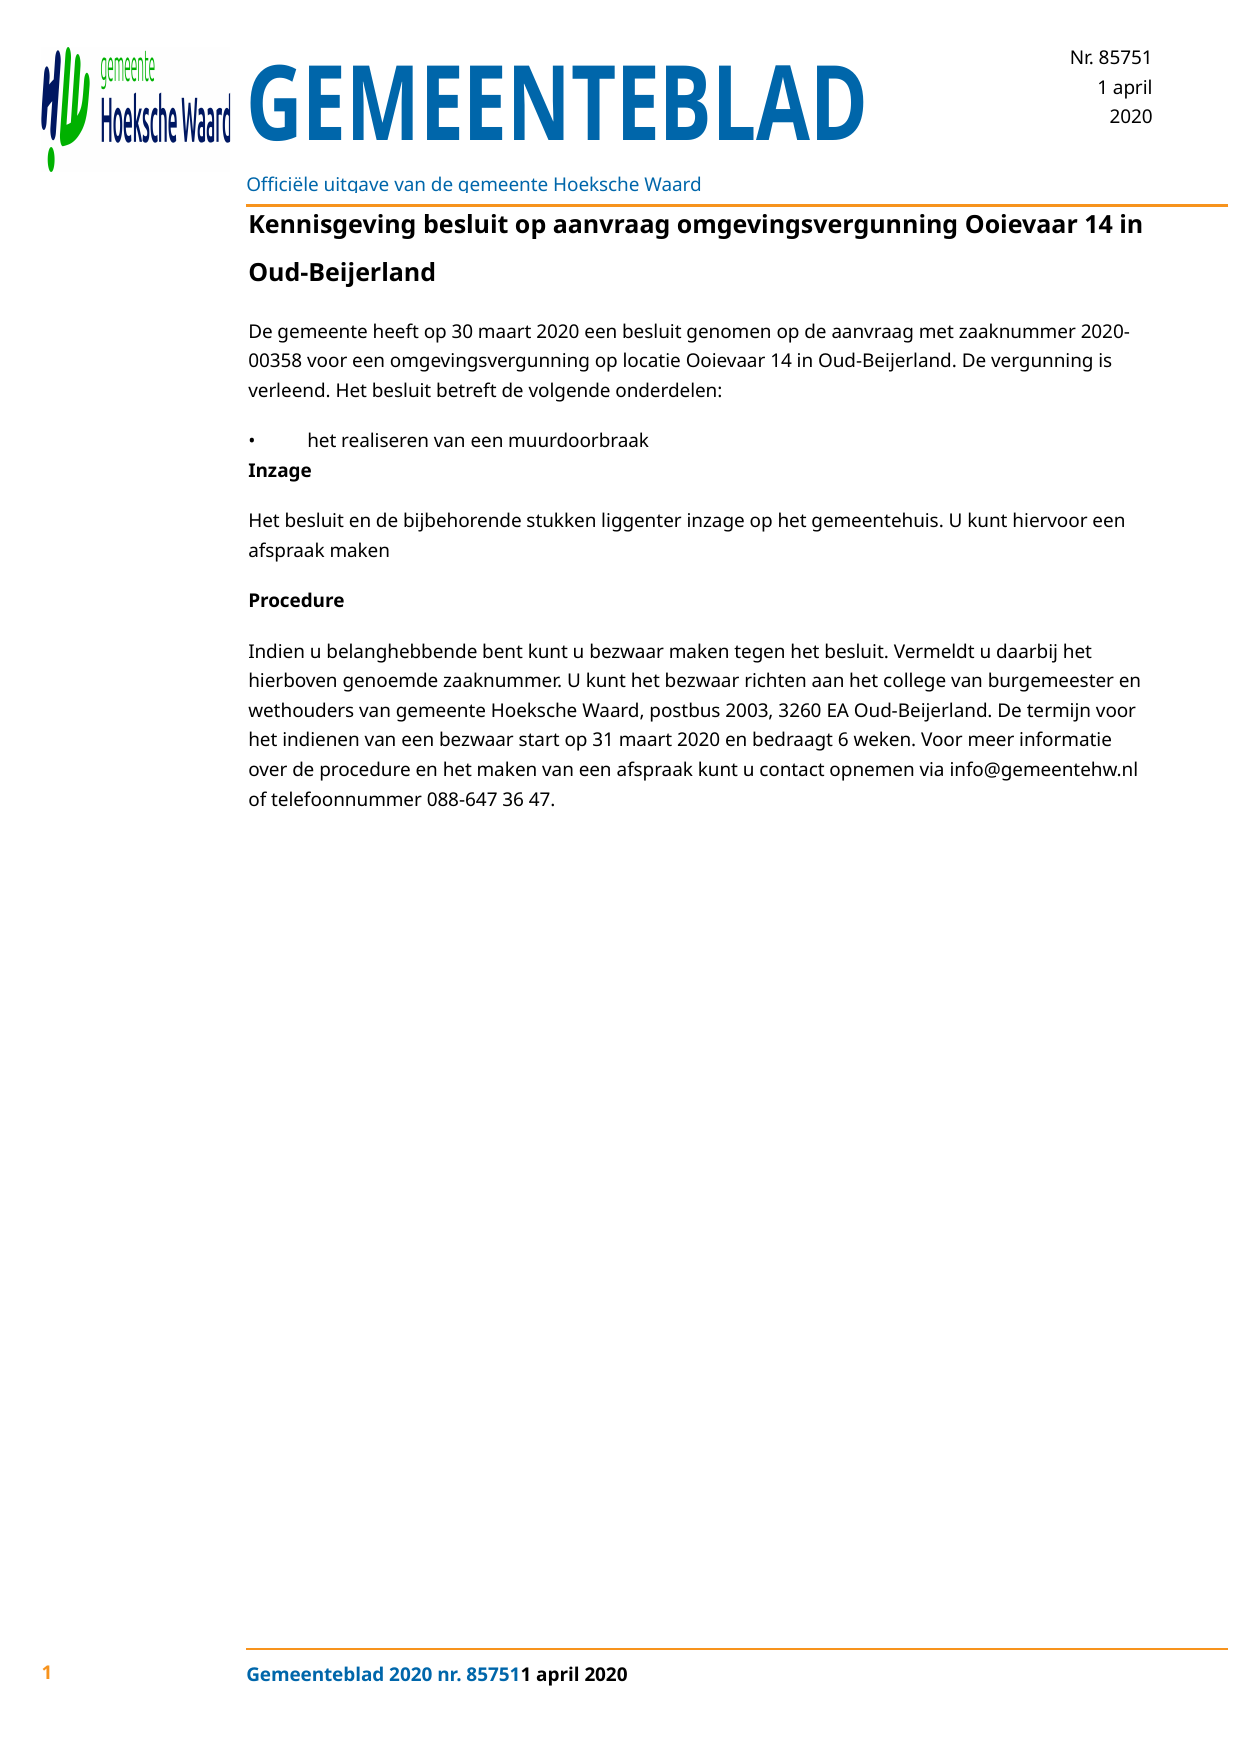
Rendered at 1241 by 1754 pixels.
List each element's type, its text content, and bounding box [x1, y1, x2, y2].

text De gemeente heeft op 30 maart 2020 een besluit genomen op de aanvraag met zaaknummer 2020-00358 voor een omgevingsvergunning op locatie Ooievaar 14 in Oud-Beijerland. De vergunning is verleend. Het besluit betreft de volgende onderdelen: [248, 318, 1152, 403]
list het realiseren van een muurdoorbraak [248, 427, 1152, 453]
text Het besluit en de bijbehorende stukken liggenter inzage op het gemeentehuis. U kunt hiervoor een afspraak maken [248, 507, 1152, 563]
text Kennisgeving besluit op aanvraag omgevingsvergunning Ooievaar 14 in Oud-Beijerland [248, 207, 1152, 288]
picture [41, 47, 231, 172]
text Indien u belanghebbende bent kunt u bezwaar maken tegen het besluit. Vermeldt u daarbij het hierboven genoemde zaaknummer. U kunt het bezwaar richten aan het college van burgemeester en wethouders van gemeente Hoeksche Waard, postbus 2003, 3260 EA Oud-Beijerland. De termijn voor het indienen van een bezwaar start op 31 maart 2020 en bedraagt 6 weken. Voor meer informatie over de procedure en het maken van een afspraak kunt u contact opnemen via info@gemeentehw.nl of telefoonnummer 088-647 36 47. [248, 638, 1152, 812]
text Inzage [248, 457, 1152, 483]
text Procedure [248, 587, 1152, 613]
